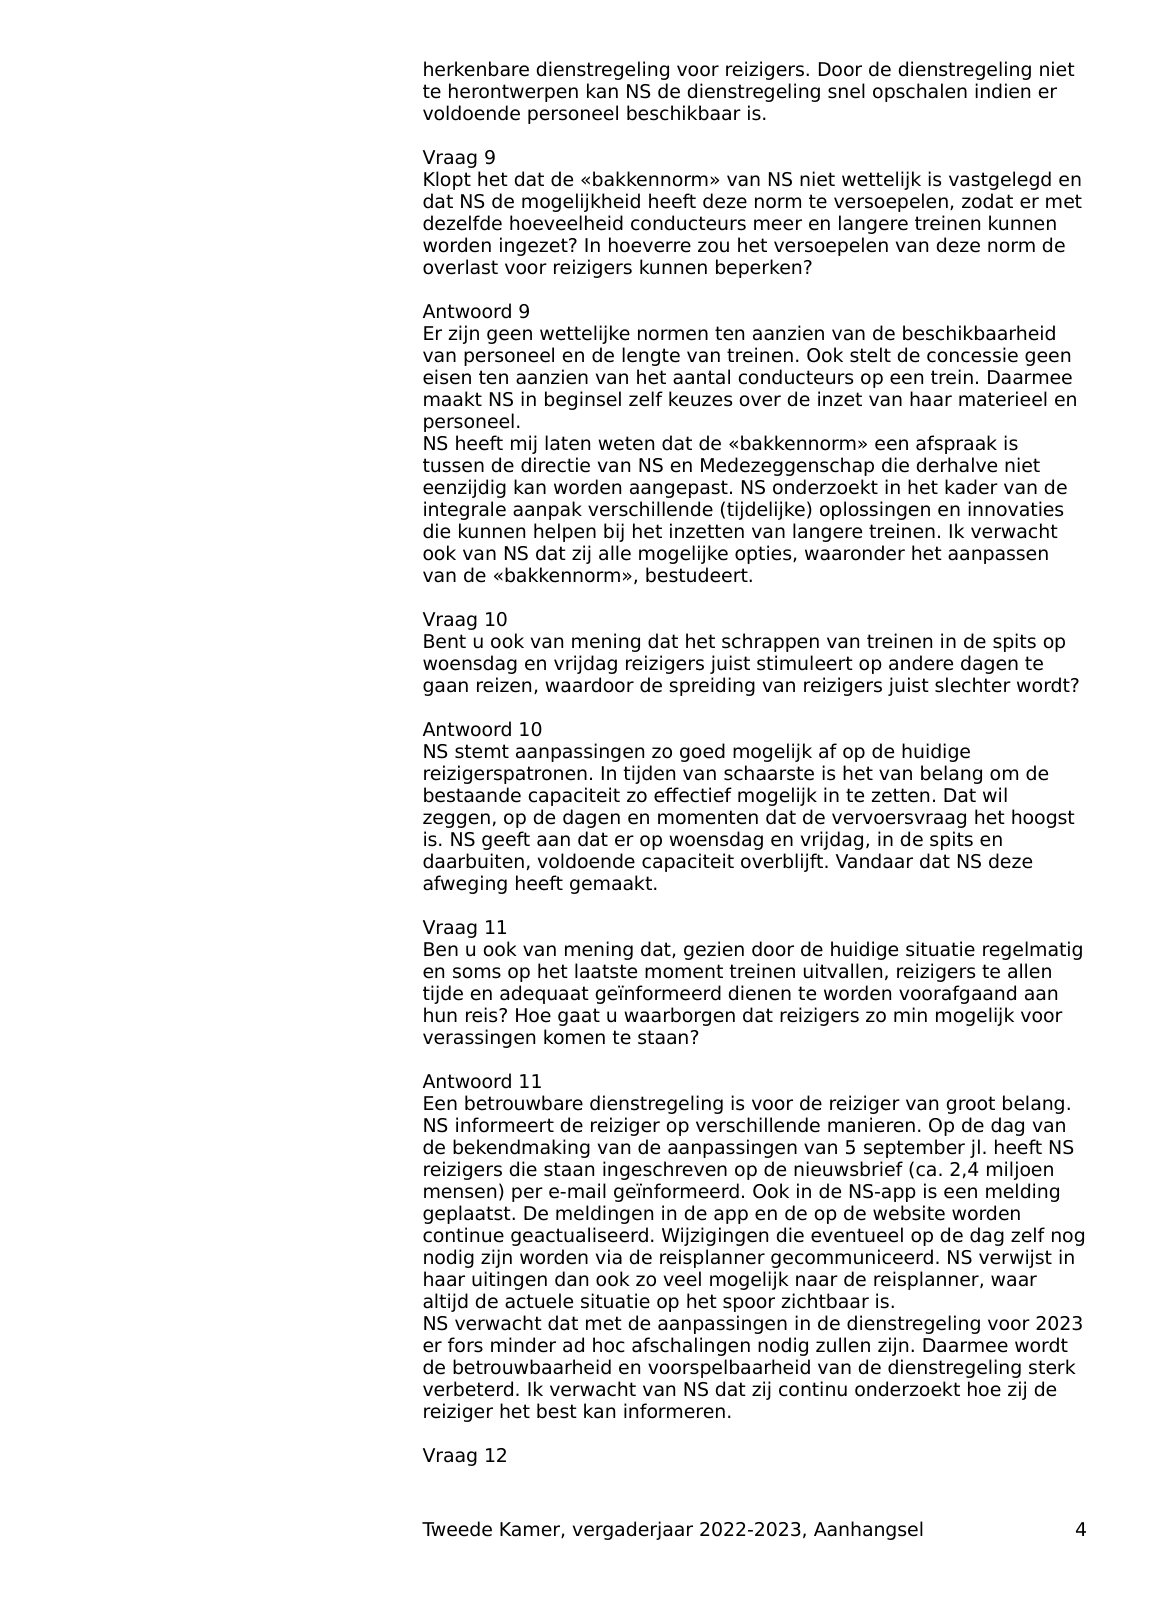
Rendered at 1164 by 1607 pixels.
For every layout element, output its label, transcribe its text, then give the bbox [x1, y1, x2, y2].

text Antwoord 11 [422, 1071, 1087, 1093]
text Antwoord 9 [422, 301, 1087, 323]
text NS heeft mij laten weten dat de «bakkennorm» een afspraak is tussen de directie van NS en Medezeggenschap die derhalve niet eenzijdig kan worden aangepast. NS onderzoekt in het kader van de integrale aanpak verschillende (tijdelijke) oplossingen en innovaties die kunnen helpen bij het inzetten van langere treinen. Ik verwacht ook van NS dat zij alle mogelijke opties, waaronder het aanpassen van de «bakkennorm», bestudeert. [422, 433, 1087, 587]
text Een betrouwbare dienstregeling is voor de reiziger van groot belang. NS informeert de reiziger op verschillende manieren. Op de dag van de bekendmaking van de aanpassingen van 5 september jl. heeft NS reizigers die staan ingeschreven op de nieuwsbrief (ca. 2,4 miljoen mensen) per e-mail geïnformeerd. Ook in de NS-app is een melding geplaatst. De meldingen in de app en de op de website worden continue geactualiseerd. Wijzigingen die eventueel op de dag zelf nog nodig zijn worden via de reisplanner gecommuniceerd. NS verwijst in haar uitingen dan ook zo veel mogelijk naar de reisplanner, waar altijd de actuele situatie op het spoor zichtbaar is. [422, 1093, 1087, 1313]
text NS verwacht dat met de aanpassingen in de dienstregeling voor 2023 er fors minder ad hoc afschalingen nodig zullen zijn. Daarmee wordt de betrouwbaarheid en voorspelbaarheid van de dienstregeling sterk verbeterd. Ik verwacht van NS dat zij continu onderzoekt hoe zij de reiziger het best kan informeren. [422, 1313, 1087, 1423]
text herkenbare dienstregeling voor reizigers. Door de dienstregeling niet te herontwerpen kan NS de dienstregeling snel opschalen indien er voldoende personeel beschikbaar is. [422, 59, 1087, 125]
text NS stemt aanpassingen zo goed mogelijk af op de huidige reizigerspatronen. In tijden van schaarste is het van belang om de bestaande capaciteit zo effectief mogelijk in te zetten. Dat wil zeggen, op de dagen en momenten dat de vervoersvraag het hoogst is. NS geeft aan dat er op woensdag en vrijdag, in de spits en daarbuiten, voldoende capaciteit overblijft. Vandaar dat NS deze afweging heeft gemaakt. [422, 741, 1087, 895]
text Bent u ook van mening dat het schrappen van treinen in de spits op woensdag en vrijdag reizigers juist stimuleert op andere dagen te gaan reizen, waardoor de spreiding van reizigers juist slechter wordt? [422, 631, 1087, 697]
text Er zijn geen wettelijke normen ten aanzien van de beschikbaarheid van personeel en de lengte van treinen. Ook stelt de concessie geen eisen ten aanzien van het aantal conducteurs op een trein. Daarmee maakt NS in beginsel zelf keuzes over de inzet van haar materieel en personeel. [422, 323, 1087, 433]
text Antwoord 10 [422, 719, 1087, 741]
text Ben u ook van mening dat, gezien door de huidige situatie regelmatig en soms op het laatste moment treinen uitvallen, reizigers te allen tijde en adequaat geïnformeerd dienen te worden voorafgaand aan hun reis? Hoe gaat u waarborgen dat reizigers zo min mogelijk voor verassingen komen te staan? [422, 939, 1087, 1049]
text Vraag 9 [422, 147, 1087, 169]
text Vraag 10 [422, 609, 1087, 631]
text Klopt het dat de «bakkennorm» van NS niet wettelijk is vastgelegd en dat NS de mogelijkheid heeft deze norm te versoepelen, zodat er met dezelfde hoeveelheid conducteurs meer en langere treinen kunnen worden ingezet? In hoeverre zou het versoepelen van deze norm de overlast voor reizigers kunnen beperken? [422, 169, 1087, 279]
text Vraag 12 [422, 1445, 1087, 1467]
text Vraag 11 [422, 917, 1087, 939]
